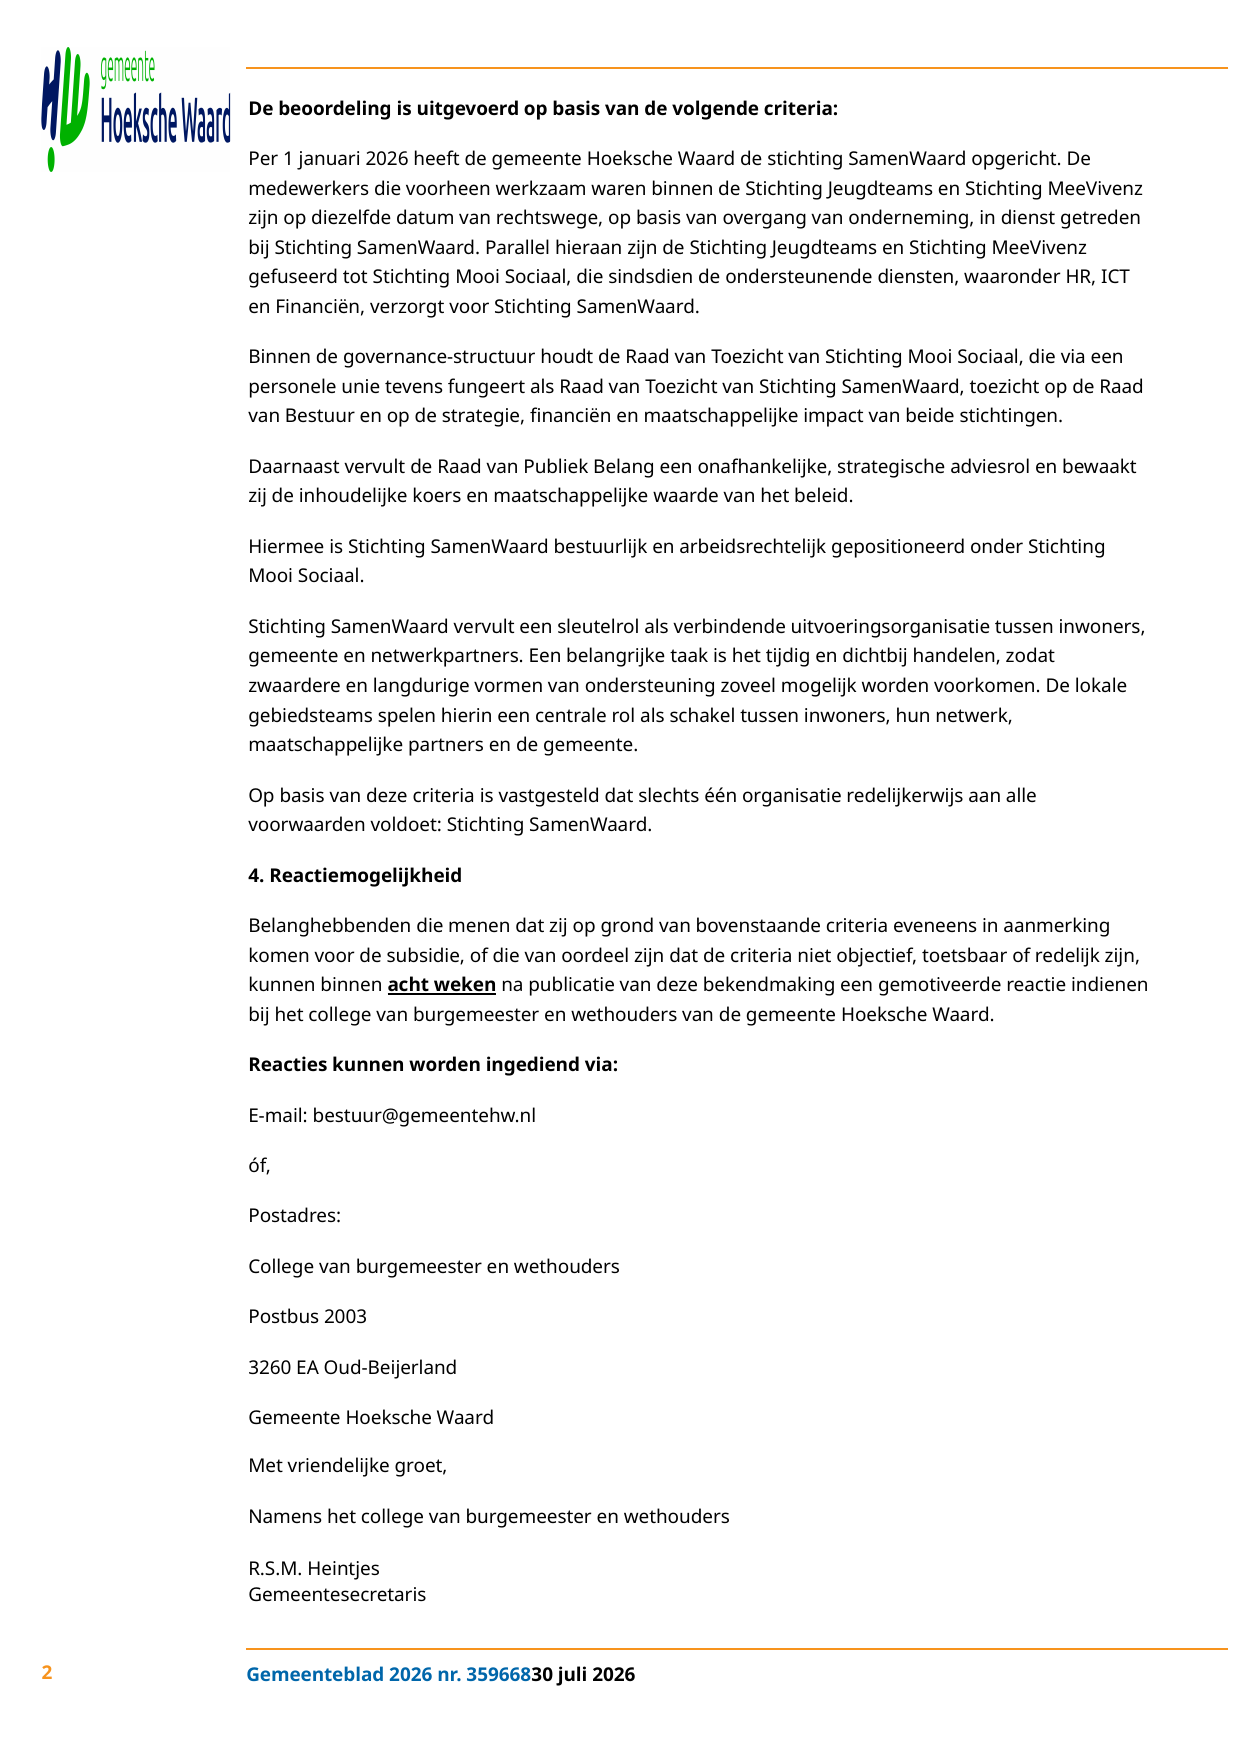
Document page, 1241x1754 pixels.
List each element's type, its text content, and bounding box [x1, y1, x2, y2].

text College van burgemeester en wethouders [248, 1253, 1152, 1279]
text R.S.M. Heintjes [248, 1555, 1152, 1581]
text Namens het college van burgemeester en wethouders [248, 1504, 1152, 1529]
text Binnen de governance-structuur houdt de Raad van Toezicht van Stichting Mooi Sociaal, die via een personele unie tevens fungeert als Raad van Toezicht van Stichting SamenWaard, toezicht op de Raad van Bestuur en op de strategie, financiën en maatschappelijke impact van beide stichtingen. [248, 343, 1152, 428]
text 4. Reactiemogelijkheid [248, 862, 1152, 888]
text Postbus 2003 [248, 1303, 1152, 1329]
text 3260 EA Oud-Beijerland [248, 1354, 1152, 1380]
text óf, [248, 1152, 1152, 1178]
text Stichting SamenWaard vervult een sleutelrol als verbindende uitvoeringsorganisatie tussen inwoners, gemeente en netwerkpartners. Een belangrijke taak is het tijdig en dichtbij handelen, zodat zwaardere en langdurige vormen van ondersteuning zoveel mogelijk worden voorkomen. De lokale gebiedsteams spelen hierin een centrale rol als schakel tussen inwoners, hun netwerk, maatschappelijke partners en de gemeente. [248, 613, 1152, 757]
text De beoordeling is uitgevoerd op basis van de volgende criteria: [248, 95, 1152, 121]
text Postadres: [248, 1203, 1152, 1228]
text Met vriendelijke groet, [248, 1452, 1152, 1478]
text Gemeentesecretaris [248, 1581, 1152, 1607]
text Reacties kunnen worden ingediend via: [248, 1051, 1152, 1077]
text Op basis van deze criteria is vastgesteld dat slechts één organisatie redelijkerwijs aan alle voorwaarden voldoet: Stichting SamenWaard. [248, 782, 1152, 837]
text Per 1 januari 2026 heeft de gemeente Hoeksche Waard de stichting SamenWaard opgericht. De medewerkers die voorheen werkzaam waren binnen de Stichting Jeugdteams en Stichting MeeVivenz zijn op diezelfde datum van rechtswege, op basis van overgang van onderneming, in dienst getreden bij Stichting SamenWaard. Parallel hieraan zijn de Stichting Jeugdteams en Stichting MeeVivenz gefuseerd tot Stichting Mooi Sociaal, die sindsdien de ondersteunende diensten, waaronder HR, ICT en Financiën, verzorgt voor Stichting SamenWaard. [248, 145, 1152, 319]
text Belanghebbenden die menen dat zij op grond van bovenstaande criteria eveneens in aanmerking komen voor de subsidie, of die van oordeel zijn dat de criteria niet objectief, toetsbaar of redelijk zijn, kunnen binnen acht weken na publicatie van deze bekendmaking een gemotiveerde reactie indienen bij het college van burgemeester en wethouders van de gemeente Hoeksche Waard. [248, 912, 1152, 1027]
text E-mail: bestuur@gemeentehw.nl [248, 1102, 1152, 1128]
picture [41, 47, 231, 172]
text Hiermee is Stichting SamenWaard bestuurlijk en arbeidsrechtelijk gepositioneerd onder Stichting Mooi Sociaal. [248, 533, 1152, 588]
text Daarnaast vervult de Raad van Publiek Belang een onafhankelijke, strategische adviesrol en bewaakt zij de inhoudelijke koers en maatschappelijke waarde van het beleid. [248, 453, 1152, 508]
text Gemeente Hoeksche Waard [248, 1404, 1152, 1430]
